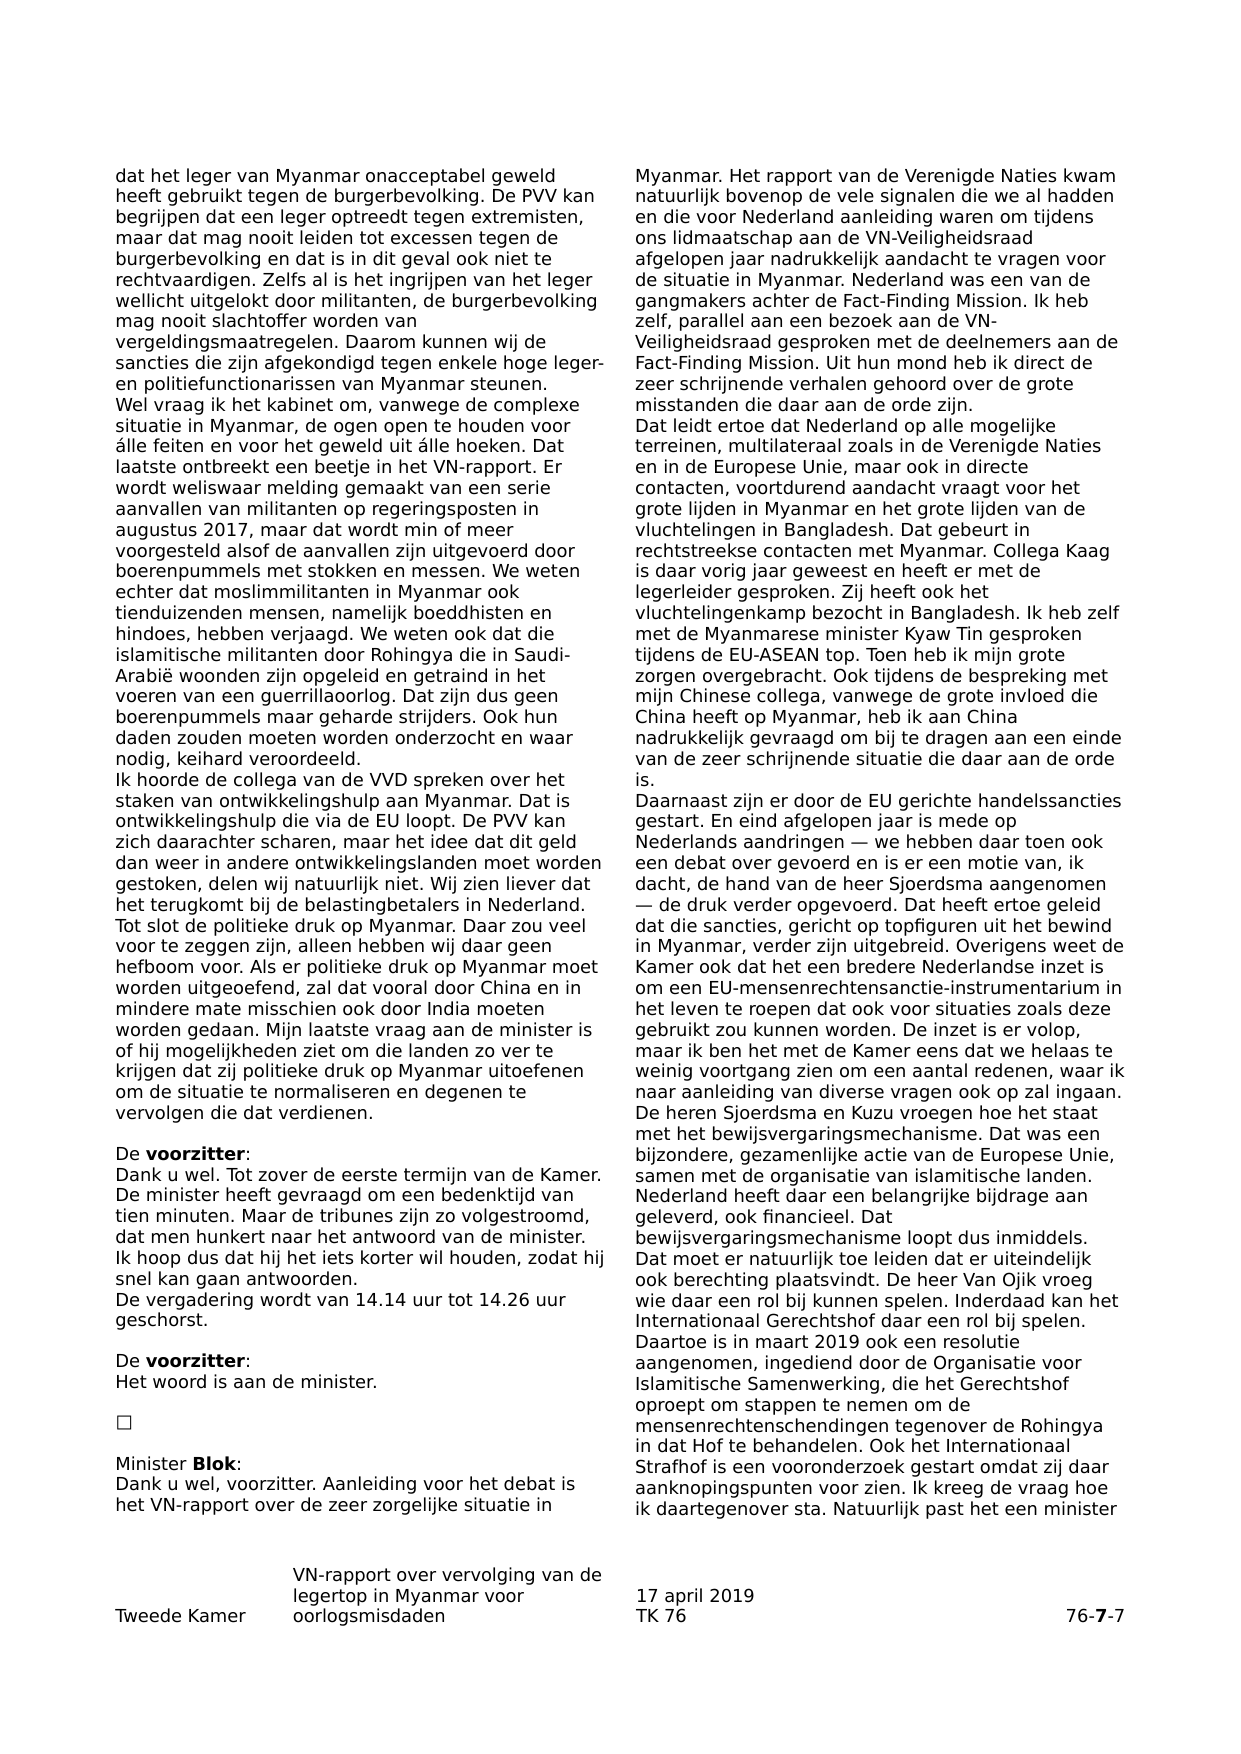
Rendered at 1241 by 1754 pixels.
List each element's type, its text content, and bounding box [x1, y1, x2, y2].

text Minister Blok: [115, 1453, 605, 1474]
text De voorzitter: [115, 1144, 605, 1164]
text Wel vraag ik het kabinet om, vanwege de complexe situatie in Myanmar, de ogen open te houden voor álle feiten en voor het geweld uit álle hoeken. Dat laatste ontbreekt een beetje in het VN-rapport. Er wordt weliswaar melding gemaakt van een serie aanvallen van militanten op regeringsposten in augustus 2017, maar dat wordt min of meer voorgesteld alsof de aanvallen zijn uitgevoerd door boerenpummels met stokken en messen. We weten echter dat moslimmilitanten in Myanmar ook tienduizenden mensen, namelijk boeddhisten en hindoes, hebben verjaagd. We weten ook dat die islamitische militanten door Rohingya die in Saudi-Arabië woonden zijn opgeleid en getraind in het voeren van een guerrillaoorlog. Dat zijn dus geen boerenpummels maar geharde strijders. Ook hun daden zouden moeten worden onderzocht en waar nodig, keihard veroordeeld. [115, 394, 605, 769]
text dat het leger van Myanmar onacceptabel geweld heeft gebruikt tegen de burgerbevolking. De PVV kan begrijpen dat een leger optreedt tegen extremisten, maar dat mag nooit leiden tot excessen tegen de burgerbevolking en dat is in dit geval ook niet te rechtvaardigen. Zelfs al is het ingrijpen van het leger wellicht uitgelokt door militanten, de burgerbevolking mag nooit slachtoffer worden van vergeldingsmaatregelen. Daarom kunnen wij de sancties die zijn afgekondigd tegen enkele hoge leger- en politiefunctionarissen van Myanmar steunen. [115, 165, 605, 394]
text De heren Sjoerdsma en Kuzu vroegen hoe het staat met het bewijsvergaringsmechanisme. Dat was een bijzondere, gezamenlijke actie van de Europese Unie, samen met de organisatie van islamitische landen. Nederland heeft daar een belangrijke bijdrage aan geleverd, ook financieel. Dat bewijsvergaringsmechanisme loopt dus inmiddels. Dat moet er natuurlijk toe leiden dat er uiteindelijk ook berechting plaatsvindt. De heer Van Ojik vroeg wie daar een rol bij kunnen spelen. Inderdaad kan het Internationaal Gerechtshof daar een rol bij spelen. Daartoe is in maart 2019 ook een resolutie aangenomen, ingediend door de Organisatie voor Islamitische Samenwerking, die het Gerechtshof oproept om stappen te nemen om de mensenrechtenschendingen tegenover de Rohingya in dat Hof te behandelen. Ook het Internationaal Strafhof is een vooronderzoek gestart omdat zij daar aanknopingspunten voor zien. Ik kreeg de vraag hoe ik daartegenover sta. Natuurlijk past het een minister [635, 1103, 1125, 1519]
text Tot slot de politieke druk op Myanmar. Daar zou veel voor te zeggen zijn, alleen hebben wij daar geen hefboom voor. Als er politieke druk op Myanmar moet worden uitgeoefend, zal dat vooral door China en in mindere mate misschien ook door India moeten worden gedaan. Mijn laatste vraag aan de minister is of hij mogelijkheden ziet om die landen zo ver te krijgen dat zij politieke druk op Myanmar uitoefenen om de situatie te normaliseren en degenen te vervolgen die dat verdienen. [115, 915, 605, 1124]
text Daarnaast zijn er door de EU gerichte handelssancties gestart. En eind afgelopen jaar is mede op Nederlands aandringen — we hebben daar toen ook een debat over gevoerd en is er een motie van, ik dacht, de hand van de heer Sjoerdsma aangenomen — de druk verder opgevoerd. Dat heeft ertoe geleid dat die sancties, gericht op topfiguren uit het bewind in Myanmar, verder zijn uitgebreid. Overigens weet de Kamer ook dat het een bredere Nederlandse inzet is om een EU-mensenrechtensanctie-instrumentarium in het leven te roepen dat ook voor situaties zoals deze gebruikt zou kunnen worden. De inzet is er volop, maar ik ben het met de Kamer eens dat we helaas te weinig voortgang zien om een aantal redenen, waar ik naar aanleiding van diverse vragen ook op zal ingaan. [635, 790, 1125, 1103]
text Het woord is aan de minister. [115, 1372, 605, 1393]
text Dank u wel, voorzitter. Aanleiding voor het debat is het VN-rapport over de zeer zorgelijke situatie in [115, 1474, 605, 1516]
text Dank u wel. Tot zover de eerste termijn van de Kamer. De minister heeft gevraagd om een bedenktijd van tien minuten. Maar de tribunes zijn zo volgestroomd, dat men hunkert naar het antwoord van de minister. Ik hoop dus dat hij het iets korter wil houden, zodat hij snel kan gaan antwoorden. [115, 1164, 605, 1289]
text Myanmar. Het rapport van de Verenigde Naties kwam natuurlijk bovenop de vele signalen die we al hadden en die voor Nederland aanleiding waren om tijdens ons lidmaatschap aan de VN-Veiligheidsraad afgelopen jaar nadrukkelijk aandacht te vragen voor de situatie in Myanmar. Nederland was een van de gangmakers achter de Fact-Finding Mission. Ik heb zelf, parallel aan een bezoek aan de VN-Veiligheidsraad gesproken met de deelnemers aan de Fact-Finding Mission. Uit hun mond heb ik direct de zeer schrijnende verhalen gehoord over de grote misstanden die daar aan de orde zijn. [635, 165, 1125, 415]
text De vergadering wordt van 14.14 uur tot 14.26 uur geschorst. [115, 1289, 605, 1331]
text Ik hoorde de collega van de VVD spreken over het staken van ontwikkelingshulp aan Myanmar. Dat is ontwikkelingshulp die via de EU loopt. De PVV kan zich daarachter scharen, maar het idee dat dit geld dan weer in andere ontwikkelingslanden moet worden gestoken, delen wij natuurlijk niet. Wij zien liever dat het terugkomt bij de belastingbetalers in Nederland. [115, 769, 605, 915]
text De voorzitter: [115, 1351, 605, 1372]
text Dat leidt ertoe dat Nederland op alle mogelijke terreinen, multilateraal zoals in de Verenigde Naties en in de Europese Unie, maar ook in directe contacten, voortdurend aandacht vraagt voor het grote lijden in Myanmar en het grote lijden van de vluchtelingen in Bangladesh. Dat gebeurt in rechtstreekse contacten met Myanmar. Collega Kaag is daar vorig jaar geweest en heeft er met de legerleider gesproken. Zij heeft ook het vluchtelingenkamp bezocht in Bangladesh. Ik heb zelf met de Myanmarese minister Kyaw Tin gesproken tijdens de EU-ASEAN top. Toen heb ik mijn grote zorgen overgebracht. Ook tijdens de bespreking met mijn Chinese collega, vanwege de grote invloed die China heeft op Myanmar, heb ik aan China nadrukkelijk gevraagd om bij te dragen aan een einde van de zeer schrijnende situatie die daar aan de orde is. [635, 415, 1125, 790]
text ⬜ [115, 1413, 605, 1433]
